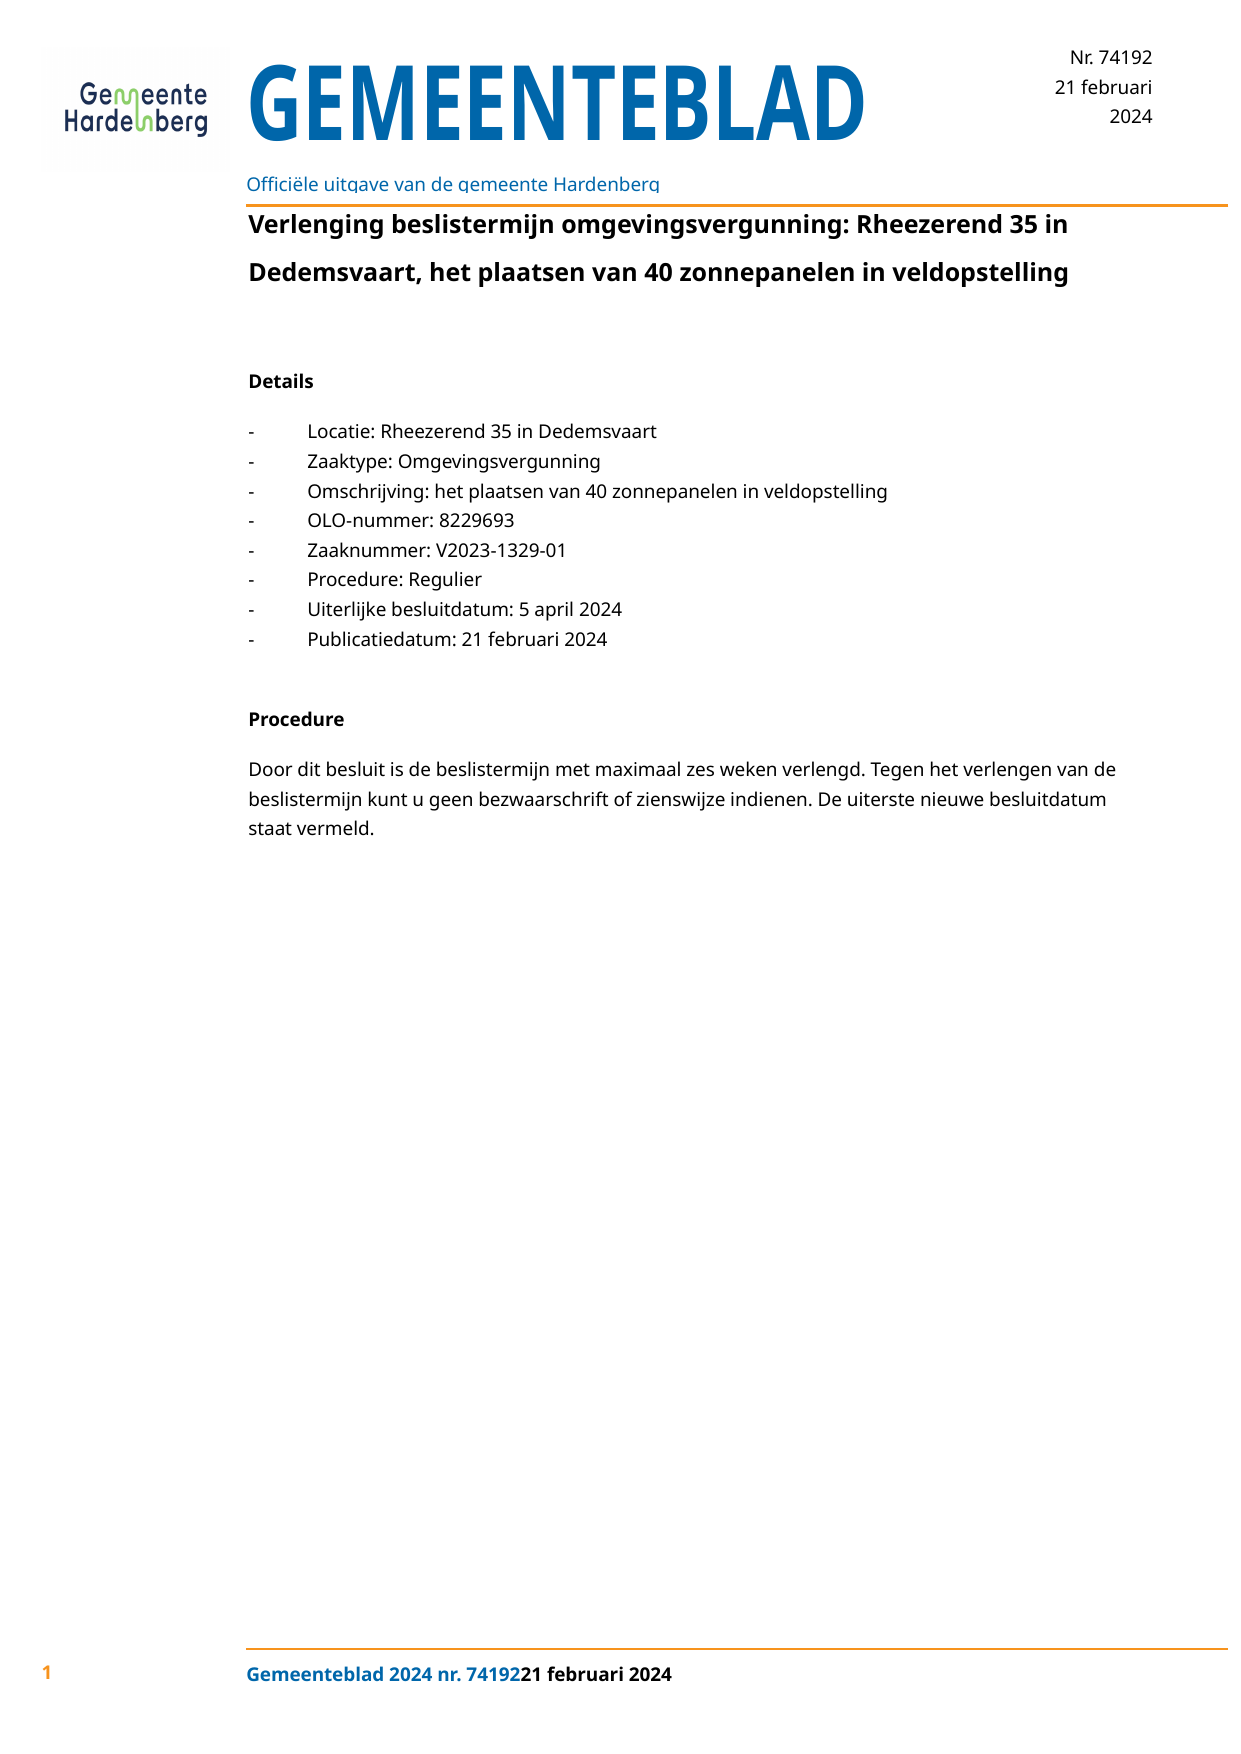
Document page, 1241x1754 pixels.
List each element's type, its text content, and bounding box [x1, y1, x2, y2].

list Omschrijving: het plaatsen van 40 zonnepanelen in veldopstelling [248, 478, 1152, 504]
list OLO-nummer: 8229693 [248, 507, 1152, 533]
text Procedure [248, 706, 1152, 732]
list Uiterlijke besluitdatum: 5 april 2024 [248, 596, 1152, 622]
picture [41, 47, 231, 172]
list Publicatiedatum: 21 februari 2024 [248, 626, 1152, 652]
list Zaaktype: Omgevingsvergunning [248, 448, 1152, 474]
text Verlenging beslistermijn omgevingsvergunning: Rheezerend 35 in Dedemsvaart, het plaatsen van 40 zonnepanelen in veldopstelling [248, 207, 1152, 288]
list Locatie: Rheezerend 35 in Dedemsvaart [248, 419, 1152, 444]
text Details [248, 368, 1152, 394]
list Zaaknummer: V2023-1329-01 [248, 537, 1152, 563]
text Door dit besluit is de beslistermijn met maximaal zes weken verlengd. Tegen het verlengen van de beslistermijn kunt u geen bezwaarschrift of zienswijze indienen. De uiterste nieuwe besluitdatum staat vermeld. [248, 756, 1152, 841]
list Procedure: Regulier [248, 567, 1152, 592]
